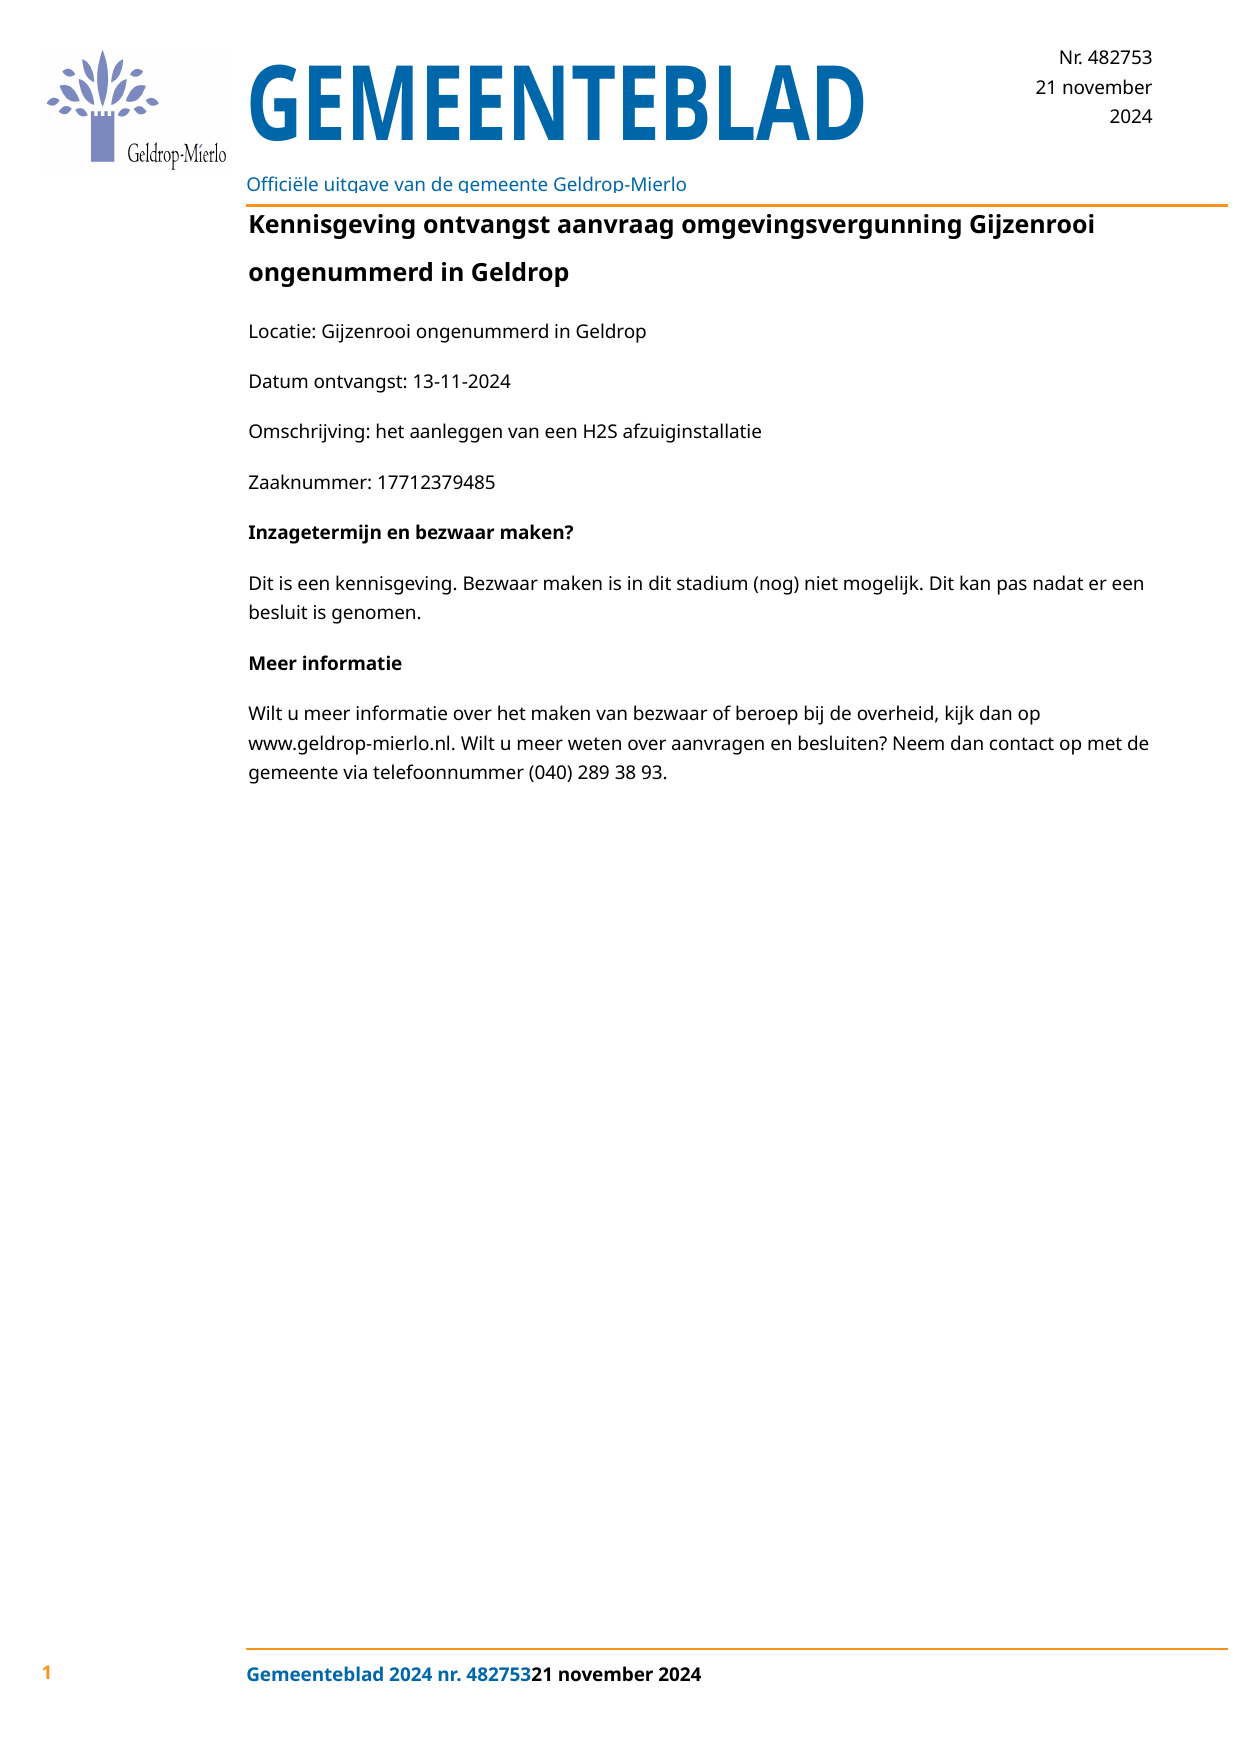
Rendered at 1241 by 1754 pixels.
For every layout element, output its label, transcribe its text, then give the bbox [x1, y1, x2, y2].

text Kennisgeving ontvangst aanvraag omgevingsvergunning Gijzenrooi ongenummerd in Geldrop [248, 207, 1152, 288]
text Wilt u meer informatie over het maken van bezwaar of beroep bij de overheid, kijk dan op www.geldrop-mierlo.nl. Wilt u meer weten over aanvragen en besluiten? Neem dan contact op met de gemeente via telefoonnummer (040) 289 38 93. [248, 700, 1152, 785]
text Datum ontvangst: 13-11-2024 [248, 368, 1152, 394]
text Inzagetermijn en bezwaar maken? [248, 519, 1152, 545]
text Locatie: Gijzenrooi ongenummerd in Geldrop [248, 318, 1152, 344]
text Omschrijving: het aanleggen van een H2S afzuiginstallatie [248, 419, 1152, 444]
text Meer informatie [248, 650, 1152, 676]
text Dit is een kennisgeving. Bezwaar maken is in dit stadium (nog) niet mogelijk. Dit kan pas nadat er een besluit is genomen. [248, 570, 1152, 625]
picture [41, 47, 231, 172]
text Zaaknummer: 17712379485 [248, 469, 1152, 495]
